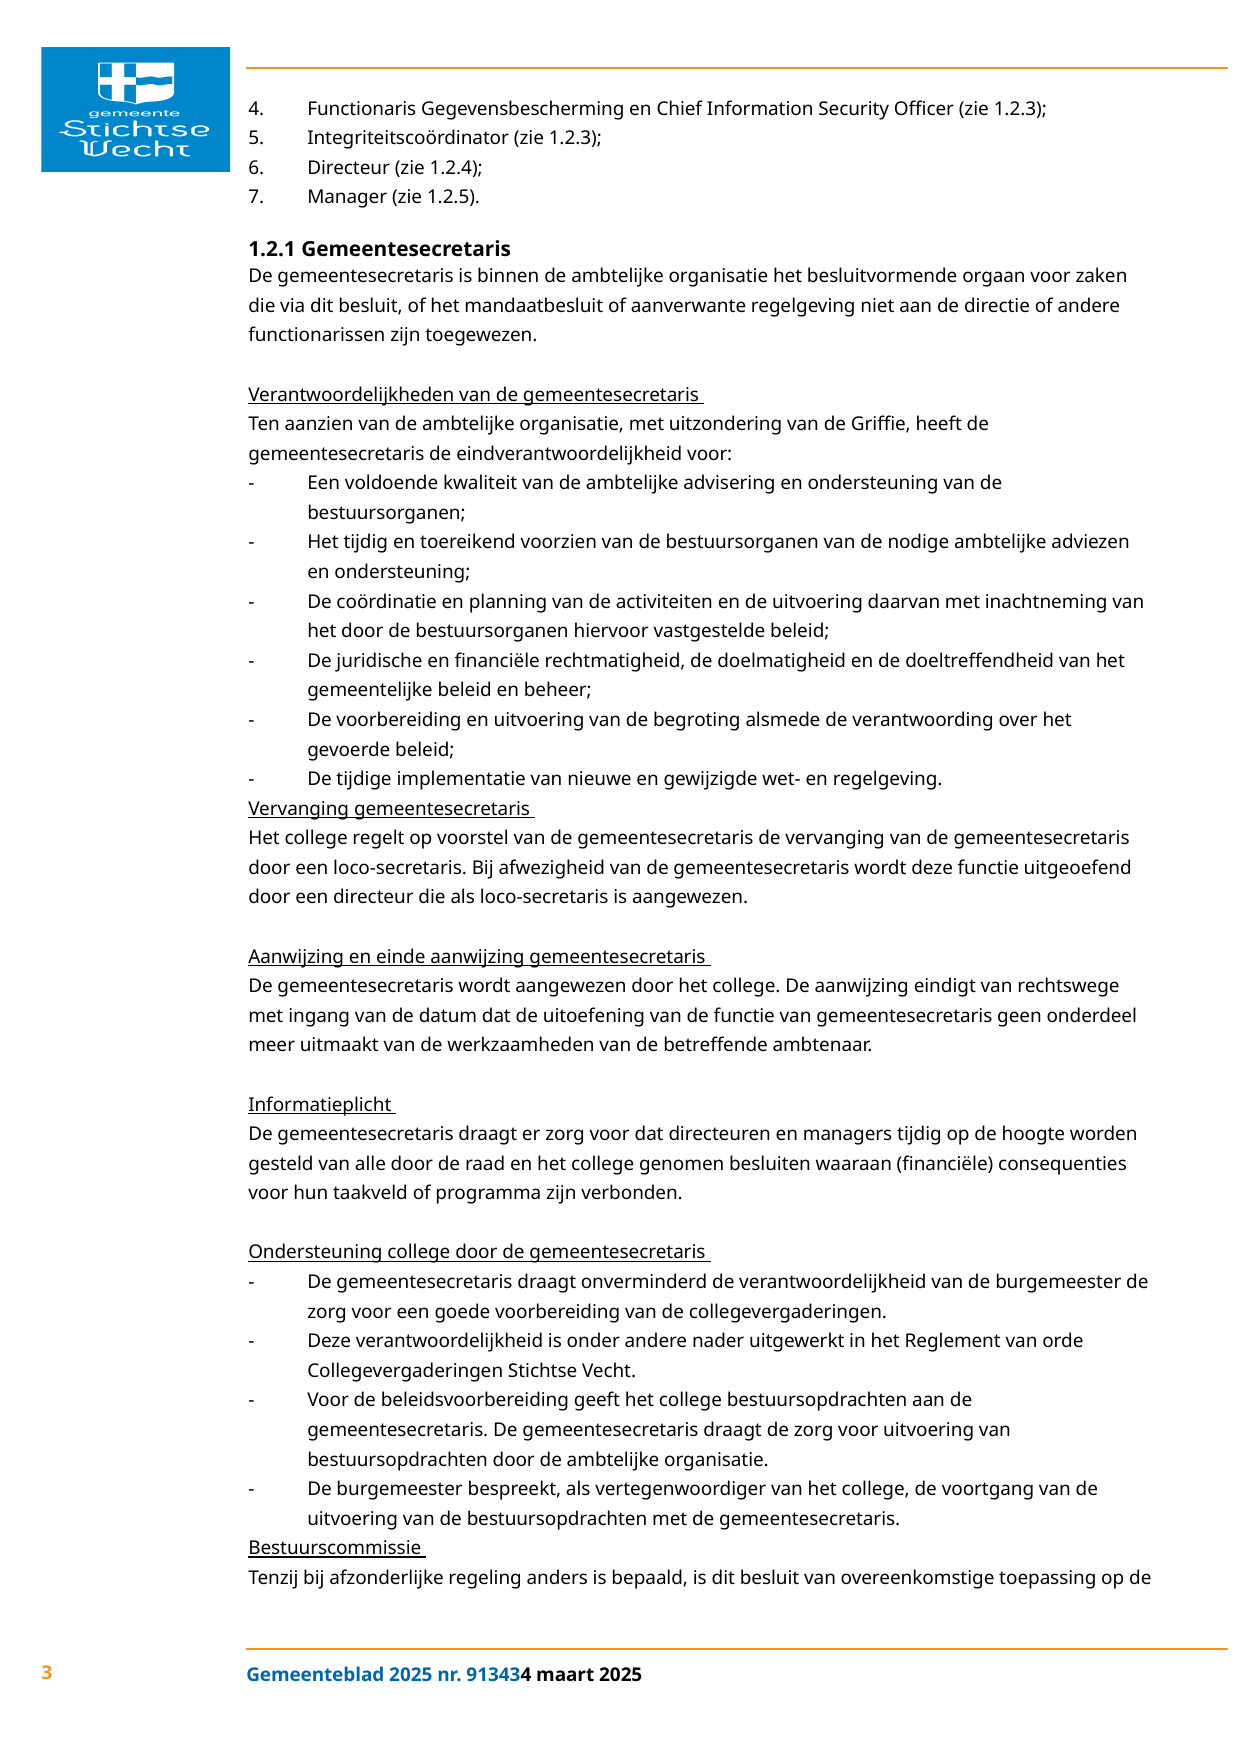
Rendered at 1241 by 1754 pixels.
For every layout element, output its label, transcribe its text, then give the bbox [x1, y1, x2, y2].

picture [137, 63, 174, 103]
list Integriteitscoördinator (zie 1.2.3); [248, 124, 1152, 150]
list De tijdige implementatie van nieuwe en gewijzigde wet- en regelgeving. [248, 765, 1152, 791]
text 1.2.1 Gemeentesecretaris [248, 234, 1152, 262]
text Tenzij bij afzonderlijke regeling anders is bepaald, is dit besluit van overeenkomstige toepassing op de [248, 1564, 1152, 1590]
text Vervanging gemeentesecretaris [248, 795, 1152, 821]
list Functionaris Gegevensbescherming en Chief Information Security Officer (zie 1.2.3); [248, 95, 1152, 121]
list De coördinatie en planning van de activiteiten en de uitvoering daarvan met inachtneming van het door de bestuursorganen hiervoor vastgestelde beleid; [248, 588, 1152, 643]
text Verantwoordelijkheden van de gemeentesecretaris [248, 381, 1152, 406]
text Ondersteuning college door de gemeentesecretaris [248, 1239, 1152, 1264]
list Een voldoende kwaliteit van de ambtelijke advisering en ondersteuning van de bestuursorganen; [248, 469, 1152, 525]
text Aanwijzing en einde aanwijzing gemeentesecretaris [248, 943, 1152, 968]
text De gemeentesecretaris wordt aangewezen door het college. De aanwijzing eindigt van rechtswege met ingang van de datum dat de uitoefening van de functie van gemeentesecretaris geen onderdeel meer uitmaakt van de werkzaamheden van de betreffende ambtenaar. [248, 972, 1152, 1057]
list Deze verantwoordelijkheid is onder andere nader uitgewerkt in het Reglement van orde Collegevergaderingen Stichtse Vecht. [248, 1327, 1152, 1383]
text Informatieplicht [248, 1091, 1152, 1116]
picture [99, 63, 135, 101]
list De burgemeester bespreekt, als vertegenwoordiger van het college, de voortgang van de uitvoering van de bestuursopdrachten met de gemeentesecretaris. [248, 1475, 1152, 1531]
text Bestuurscommissie [248, 1534, 1152, 1560]
list Manager (zie 1.2.5). [248, 183, 1152, 209]
list De gemeentesecretaris draagt onverminderd de verantwoordelijkheid van de burgemeester de zorg voor een goede voorbereiding van de collegevergaderingen. [248, 1268, 1152, 1323]
text Het college regelt op voorstel van de gemeentesecretaris de vervanging van de gemeentesecretaris door een loco-secretaris. Bij afwezigheid van de gemeentesecretaris wordt deze functie uitgeoefend door een directeur die als loco-secretaris is aangewezen. [248, 824, 1152, 909]
text De gemeentesecretaris draagt er zorg voor dat directeuren en managers tijdig op de hoogte worden gesteld van alle door de raad en het college genomen besluiten waaraan (financiële) consequenties voor hun taakveld of programma zijn verbonden. [248, 1120, 1152, 1205]
list De juridische en financiële rechtmatigheid, de doelmatigheid en de doeltreffendheid van het gemeentelijke beleid en beheer; [248, 647, 1152, 702]
text De gemeentesecretaris is binnen de ambtelijke organisatie het besluitvormende orgaan voor zaken die via dit besluit, of het mandaatbesluit of aanverwante regelgeving niet aan de directie of andere functionarissen zijn toegewezen. [248, 262, 1152, 347]
list Voor de beleidsvoorbereiding geeft het college bestuursopdrachten aan de gemeentesecretaris. De gemeentesecretaris draagt de zorg voor uitvoering van bestuursopdrachten door de ambtelijke organisatie. [248, 1387, 1152, 1471]
list De voorbereiding en uitvoering van de begroting alsmede de verantwoording over het gevoerde beleid; [248, 706, 1152, 761]
list Directeur (zie 1.2.4); [248, 154, 1152, 180]
list Het tijdig en toereikend voorzien van de bestuursorganen van de nodige ambtelijke adviezen en ondersteuning; [248, 529, 1152, 584]
text Ten aanzien van de ambtelijke organisatie, met uitzondering van de Griffie, heeft de gemeentesecretaris de eindverantwoordelijkheid voor: [248, 410, 1152, 466]
